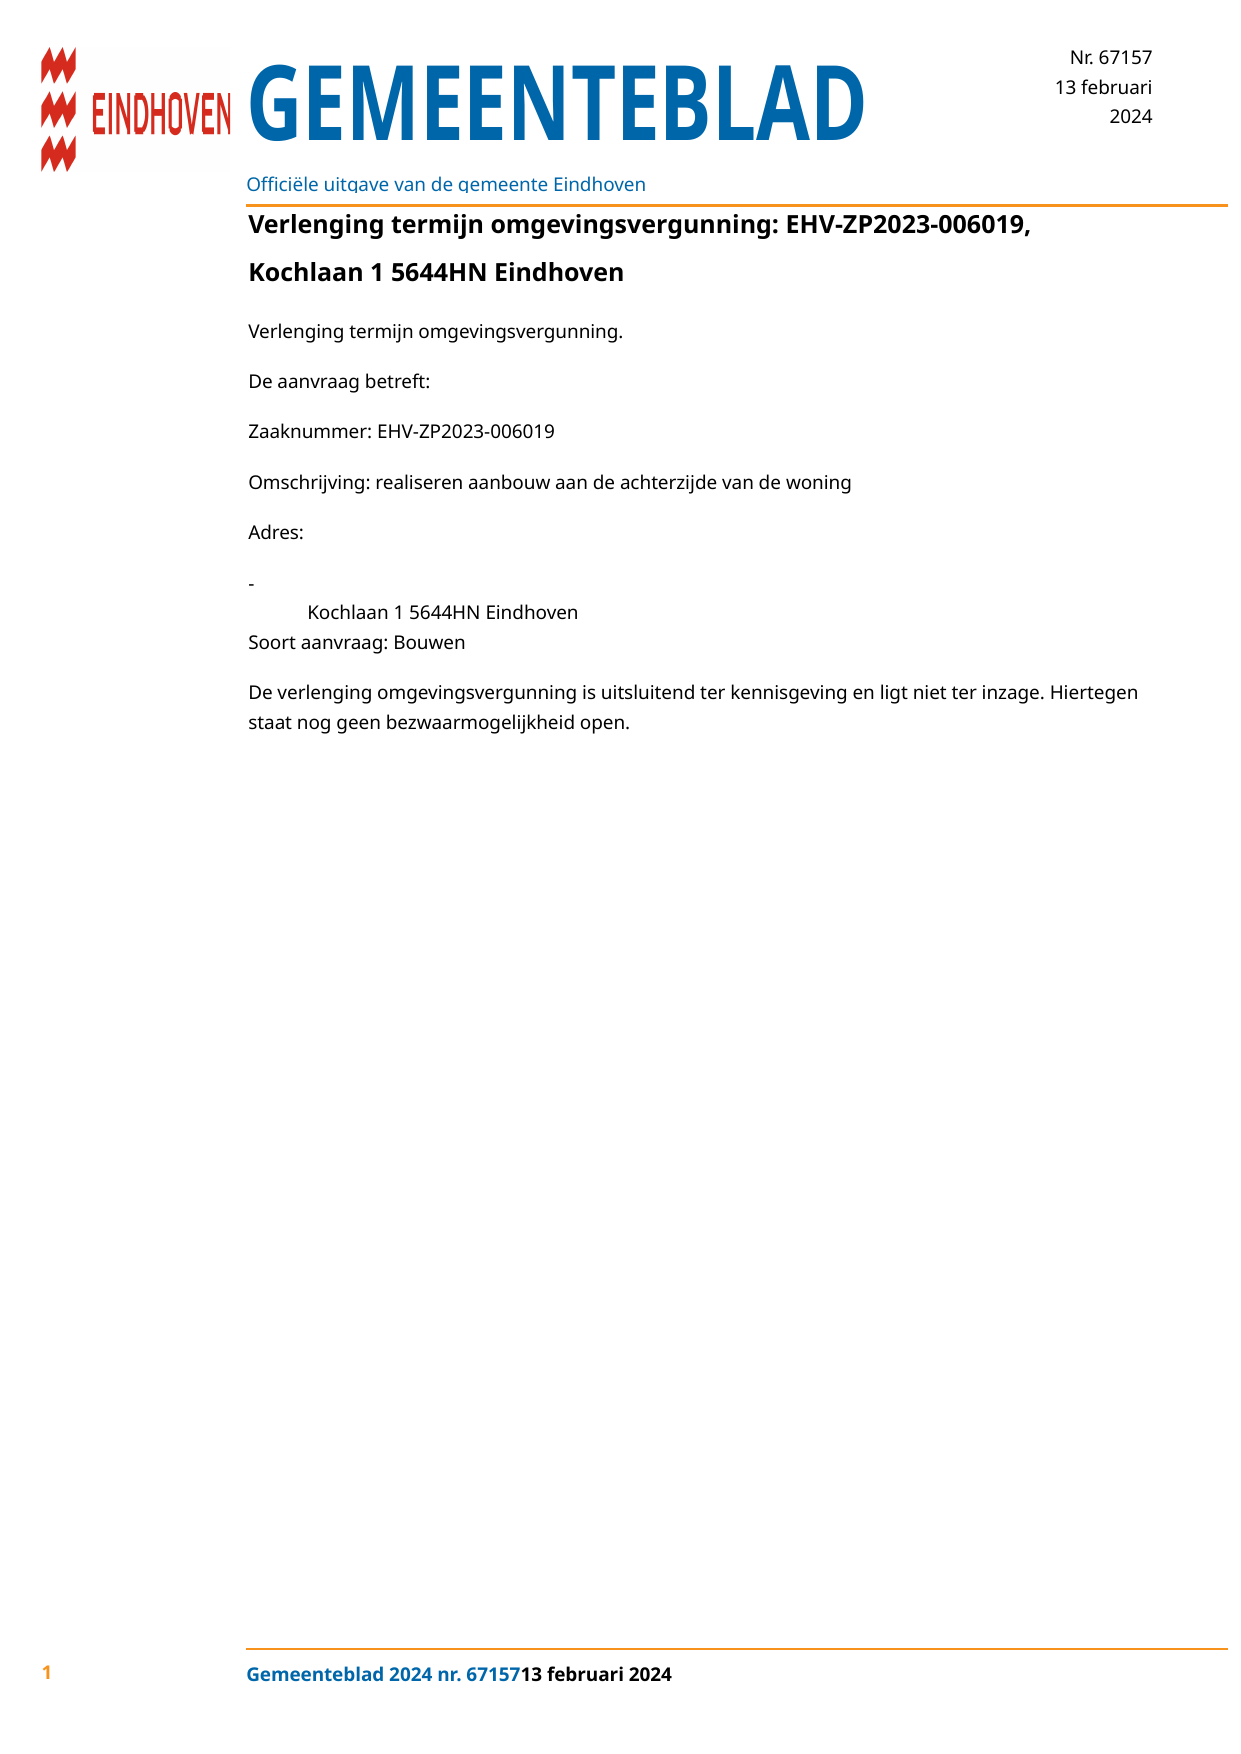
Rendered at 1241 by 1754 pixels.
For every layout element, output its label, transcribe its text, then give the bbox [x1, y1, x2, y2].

text Adres: [248, 519, 1152, 545]
picture [41, 47, 231, 172]
text De verlenging omgevingsvergunning is uitsluitend ter kennisgeving en ligt niet ter inzage. Hiertegen staat nog geen bezwaarmogelijkheid open. [248, 679, 1152, 735]
text Soort aanvraag: Bouwen [248, 629, 1152, 655]
text Zaaknummer: EHV-ZP2023-006019 [248, 419, 1152, 444]
text Verlenging termijn omgevingsvergunning: EHV-ZP2023-006019, Kochlaan 1 5644HN Eindhoven [248, 207, 1152, 288]
text Verlenging termijn omgevingsvergunning. [248, 318, 1152, 344]
text Omschrijving: realiseren aanbouw aan de achterzijde van de woning [248, 469, 1152, 495]
list Kochlaan 1 5644HN Eindhoven [248, 599, 1152, 625]
text De aanvraag betreft: [248, 368, 1152, 394]
